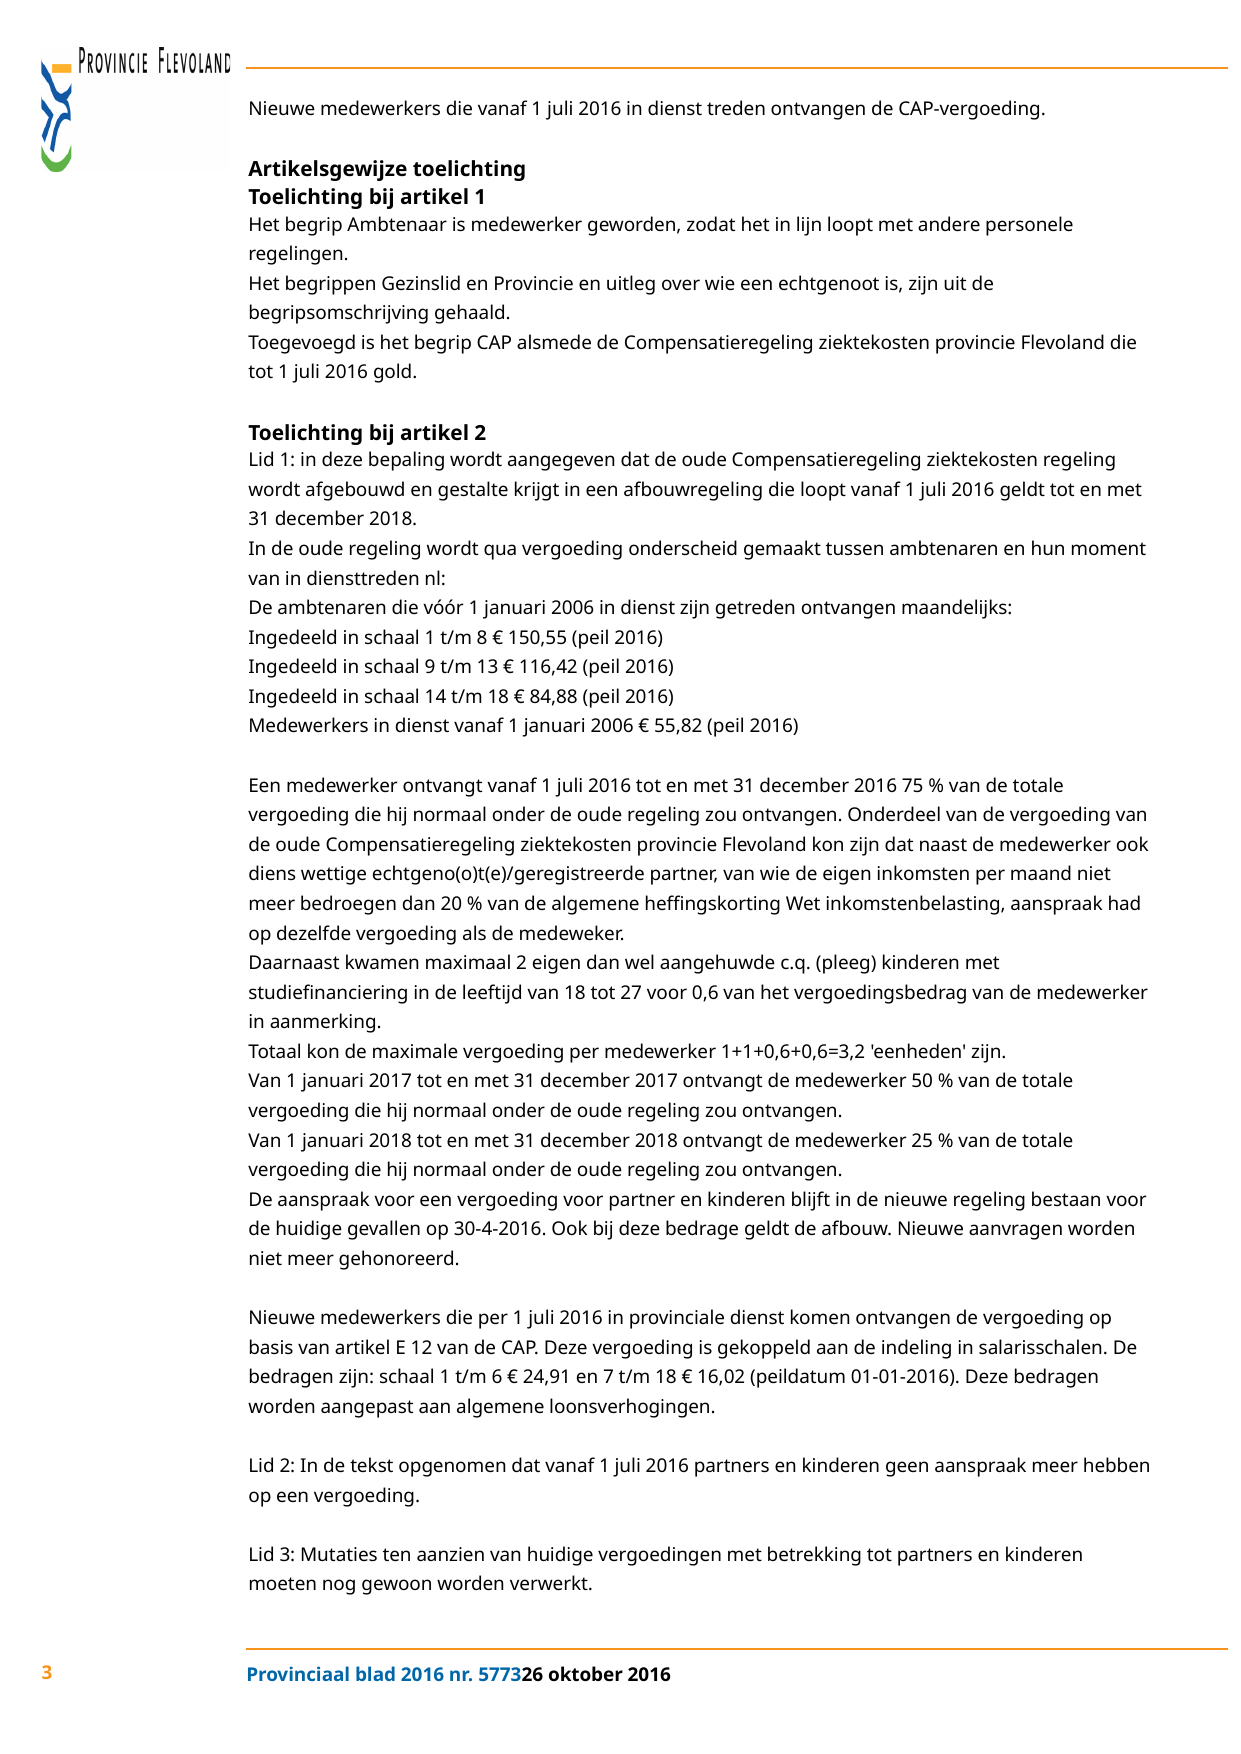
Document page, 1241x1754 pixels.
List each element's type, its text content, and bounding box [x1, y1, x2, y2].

text Lid 1: in deze bepaling wordt aangegeven dat de oude Compensatieregeling ziektekosten regeling wordt afgebouwd en gestalte krijgt in een afbouwregeling die loopt vanaf 1 juli 2016 geldt tot en met 31 december 2018. [248, 446, 1152, 531]
text De aanspraak voor een vergoeding voor partner en kinderen blijft in de nieuwe regeling bestaan voor de huidige gevallen op 30-4-2016. Ook bij deze bedrage geldt de afbouw. Nieuwe aanvragen worden niet meer gehonoreerd. [248, 1186, 1152, 1271]
text Nieuwe medewerkers die vanaf 1 juli 2016 in dienst treden ontvangen de CAP-vergoeding. [248, 95, 1152, 121]
picture [41, 47, 231, 172]
text Nieuwe medewerkers die per 1 juli 2016 in provinciale dienst komen ontvangen de vergoeding op basis van artikel E 12 van de CAP. Deze vergoeding is gekoppeld aan de indeling in salarisschalen. De bedragen zijn: schaal 1 t/m 6 € 24,91 en 7 t/m 18 € 16,02 (peildatum 01-01-2016). Deze bedragen worden aangepast aan algemene loonsverhogingen. [248, 1304, 1152, 1419]
text Toegevoegd is het begrip CAP alsmede de Compensatieregeling ziektekosten provincie Flevoland die tot 1 juli 2016 gold. [248, 329, 1152, 384]
text Ingedeeld in schaal 14 t/m 18 € 84,88 (peil 2016) [248, 683, 1152, 709]
text Ingedeeld in schaal 9 t/m 13 € 116,42 (peil 2016) [248, 653, 1152, 679]
text Daarnaast kwamen maximaal 2 eigen dan wel aangehuwde c.q. (pleeg) kinderen met studiefinanciering in de leeftijd van 18 tot 27 voor 0,6 van het vergoedingsbedrag van de medewerker in aanmerking. [248, 949, 1152, 1034]
text Lid 2: In de tekst opgenomen dat vanaf 1 juli 2016 partners en kinderen geen aanspraak meer hebben op een vergoeding. [248, 1452, 1152, 1507]
text In de oude regeling wordt qua vergoeding onderscheid gemaakt tussen ambtenaren en hun moment van in diensttreden nl: [248, 535, 1152, 590]
text Medewerkers in dienst vanaf 1 januari 2006 € 55,82 (peil 2016) [248, 713, 1152, 738]
text Van 1 januari 2017 tot en met 31 december 2017 ontvangt de medewerker 50 % van de totale vergoeding die hij normaal onder de oude regeling zou ontvangen. [248, 1068, 1152, 1123]
text Van 1 januari 2018 tot en met 31 december 2018 ontvangt de medewerker 25 % van de totale vergoeding die hij normaal onder de oude regeling zou ontvangen. [248, 1127, 1152, 1182]
text Ingedeeld in schaal 1 t/m 8 € 150,55 (peil 2016) [248, 624, 1152, 649]
text Het begrip Ambtenaar is medewerker geworden, zodat het in lijn loopt met andere personele regelingen. [248, 211, 1152, 266]
text Toelichting bij artikel 1 [248, 182, 1152, 211]
text Het begrippen Gezinslid en Provincie en uitleg over wie een echtgenoot is, zijn uit de begripsomschrijving gehaald. [248, 270, 1152, 325]
text Lid 3: Mutaties ten aanzien van huidige vergoedingen met betrekking tot partners en kinderen moeten nog gewoon worden verwerkt. [248, 1541, 1152, 1596]
text Artikelsgewijze toelichting [248, 154, 1152, 182]
text Totaal kon de maximale vergoeding per medewerker 1+1+0,6+0,6=3,2 'eenheden' zijn. [248, 1038, 1152, 1064]
text Toelichting bij artikel 2 [248, 418, 1152, 446]
text De ambtenaren die vóór 1 januari 2006 in dienst zijn getreden ontvangen maandelijks: [248, 594, 1152, 620]
text Een medewerker ontvangt vanaf 1 juli 2016 tot en met 31 december 2016 75 % van de totale vergoeding die hij normaal onder de oude regeling zou ontvangen. Onderdeel van de vergoeding van de oude Compensatieregeling ziektekosten provincie Flevoland kon zijn dat naast de medewerker ook diens wettige echtgeno(o)t(e)/geregistreerde partner, van wie de eigen inkomsten per maand niet meer bedroegen dan 20 % van de algemene heffingskorting Wet inkomstenbelasting, aanspraak had op dezelfde vergoeding als de medeweker. [248, 772, 1152, 945]
